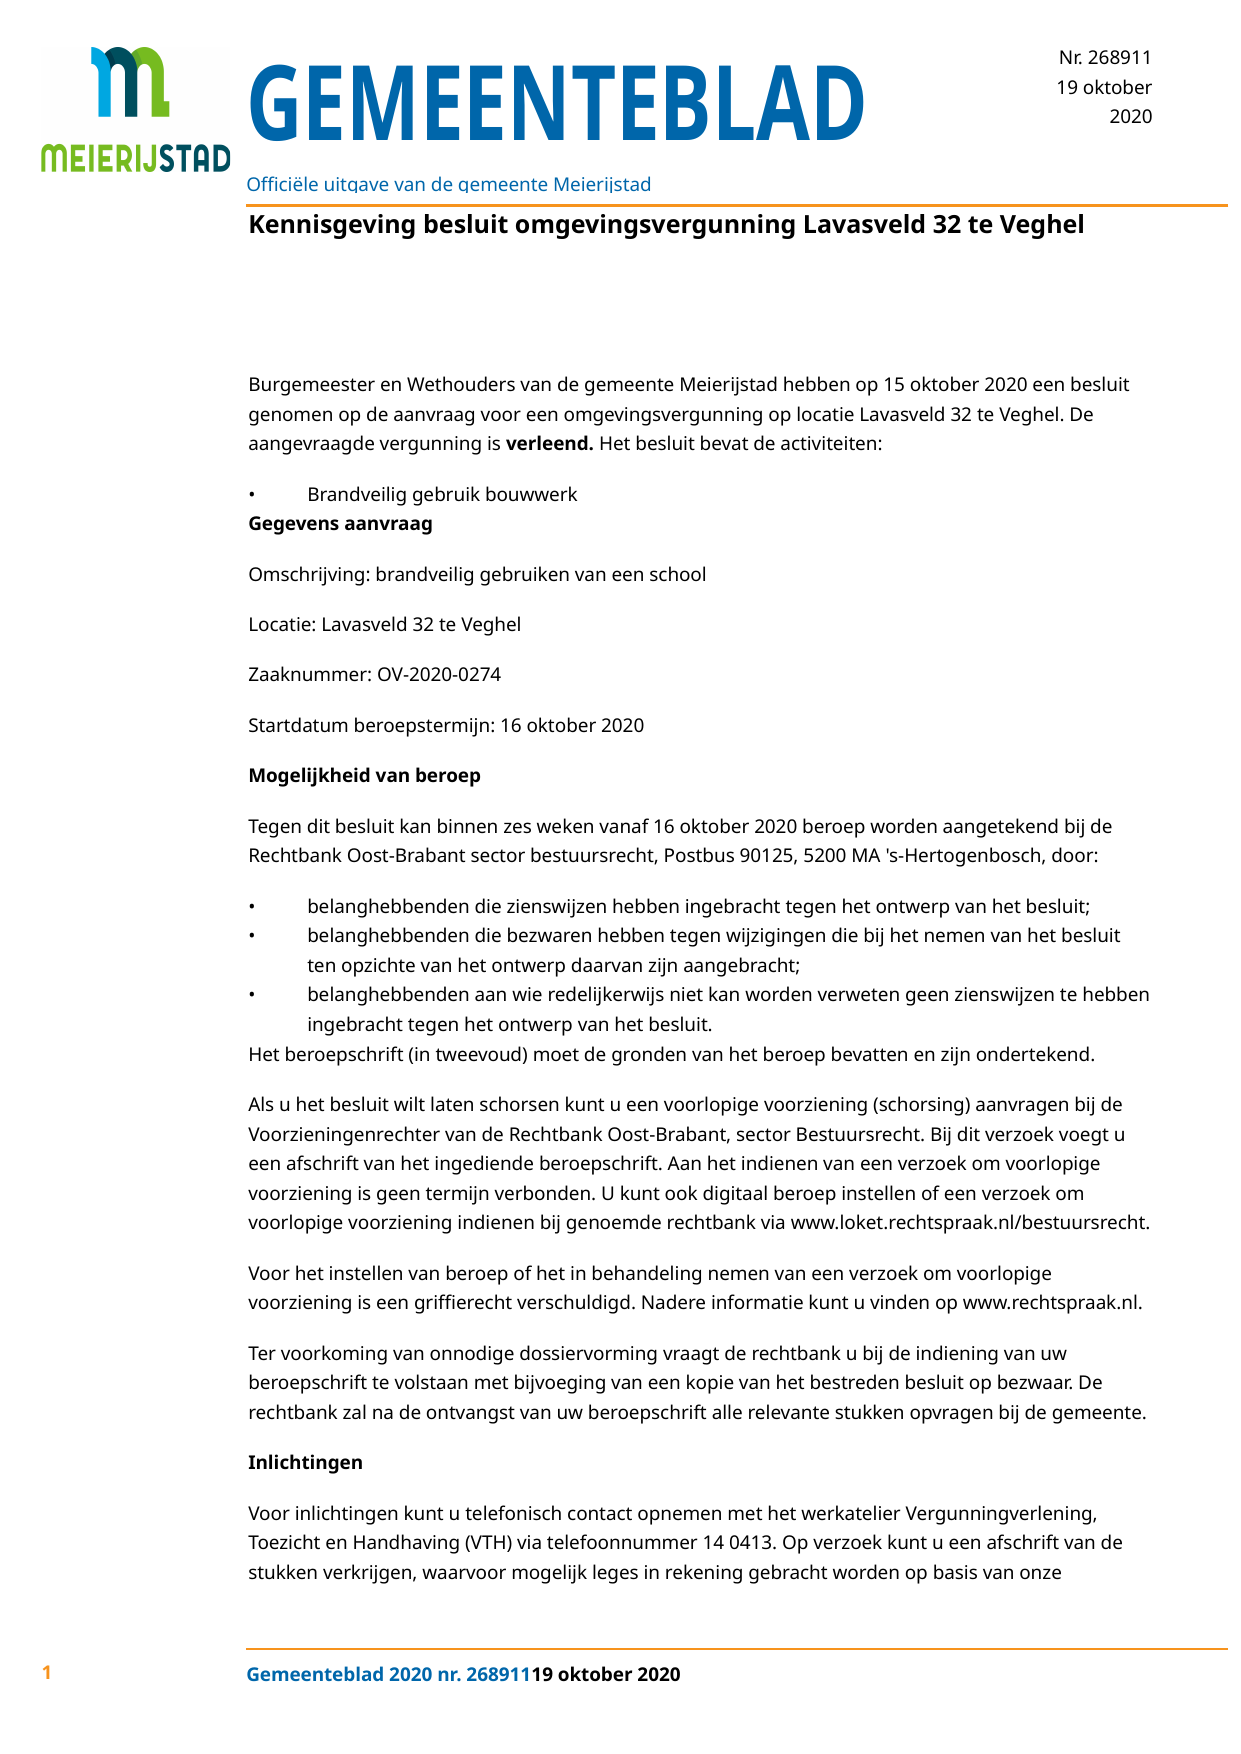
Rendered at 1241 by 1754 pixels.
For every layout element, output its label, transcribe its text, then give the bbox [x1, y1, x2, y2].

text Ter voorkoming van onnodige dossiervorming vraagt de rechtbank u bij de indiening van uw beroepschrift te volstaan met bijvoeging van een kopie van het bestreden besluit op bezwaar. De rechtbank zal na de ontvangst van uw beroepschrift alle relevante stukken opvragen bij de gemeente. [248, 1340, 1152, 1425]
text Voor het instellen van beroep of het in behandeling nemen van een verzoek om voorlopige voorziening is een griffierecht verschuldigd. Nadere informatie kunt u vinden op www.rechtspraak.nl. [248, 1260, 1152, 1315]
text Zaaknummer: OV-2020-0274 [248, 662, 1152, 687]
list Brandveilig gebruik bouwwerk [248, 481, 1152, 506]
text Inlichtingen [248, 1449, 1152, 1475]
text Burgemeester en Wethouders van de gemeente Meierijstad hebben op 15 oktober 2020 een besluit genomen op de aanvraag voor een omgevingsvergunning op locatie Lavasveld 32 te Veghel. De aangevraagde vergunning is verleend. Het besluit bevat de activiteiten: [248, 371, 1152, 456]
list belanghebbenden aan wie redelijkerwijs niet kan worden verweten geen zienswijzen te hebben ingebracht tegen het ontwerp van het besluit. [248, 982, 1152, 1037]
text Startdatum beroepstermijn: 16 oktober 2020 [248, 712, 1152, 738]
text Mogelijkheid van beroep [248, 762, 1152, 788]
text Tegen dit besluit kan binnen zes weken vanaf 16 oktober 2020 beroep worden aangetekend bij de Rechtbank Oost-Brabant sector bestuursrecht, Postbus 90125, 5200 MA 's-Hertogenbosch, door: [248, 813, 1152, 868]
list belanghebbenden die bezwaren hebben tegen wijzigingen die bij het nemen van het besluit ten opzichte van het ontwerp daarvan zijn aangebracht; [248, 922, 1152, 978]
text Kennisgeving besluit omgevingsvergunning Lavasveld 32 te Veghel [248, 207, 1152, 241]
text Het beroepschrift (in tweevoud) moet de gronden van het beroep bevatten en zijn ondertekend. [248, 1041, 1152, 1066]
picture [41, 47, 231, 172]
text Locatie: Lavasveld 32 te Veghel [248, 611, 1152, 637]
list belanghebbenden die zienswijzen hebben ingebracht tegen het ontwerp van het besluit; [248, 893, 1152, 918]
text Gegevens aanvraag [248, 510, 1152, 536]
text Omschrijving: brandveilig gebruiken van een school [248, 561, 1152, 586]
text Als u het besluit wilt laten schorsen kunt u een voorlopige voorziening (schorsing) aanvragen bij de Voorzieningenrechter van de Rechtbank Oost-Brabant, sector Bestuursrecht. Bij dit verzoek voegt u een afschrift van het ingediende beroepschrift. Aan het indienen van een verzoek om voorlopige voorziening is geen termijn verbonden. U kunt ook digitaal beroep instellen of een verzoek om voorlopige voorziening indienen bij genoemde rechtbank via www.loket.rechtspraak.nl/bestuursrecht. [248, 1091, 1152, 1235]
text Voor inlichtingen kunt u telefonisch contact opnemen met het werkatelier Vergunningverlening, Toezicht en Handhaving (VTH) via telefoonnummer 14 0413. Op verzoek kunt u een afschrift van de stukken verkrijgen, waarvoor mogelijk leges in rekening gebracht worden op basis van onze [248, 1500, 1152, 1585]
